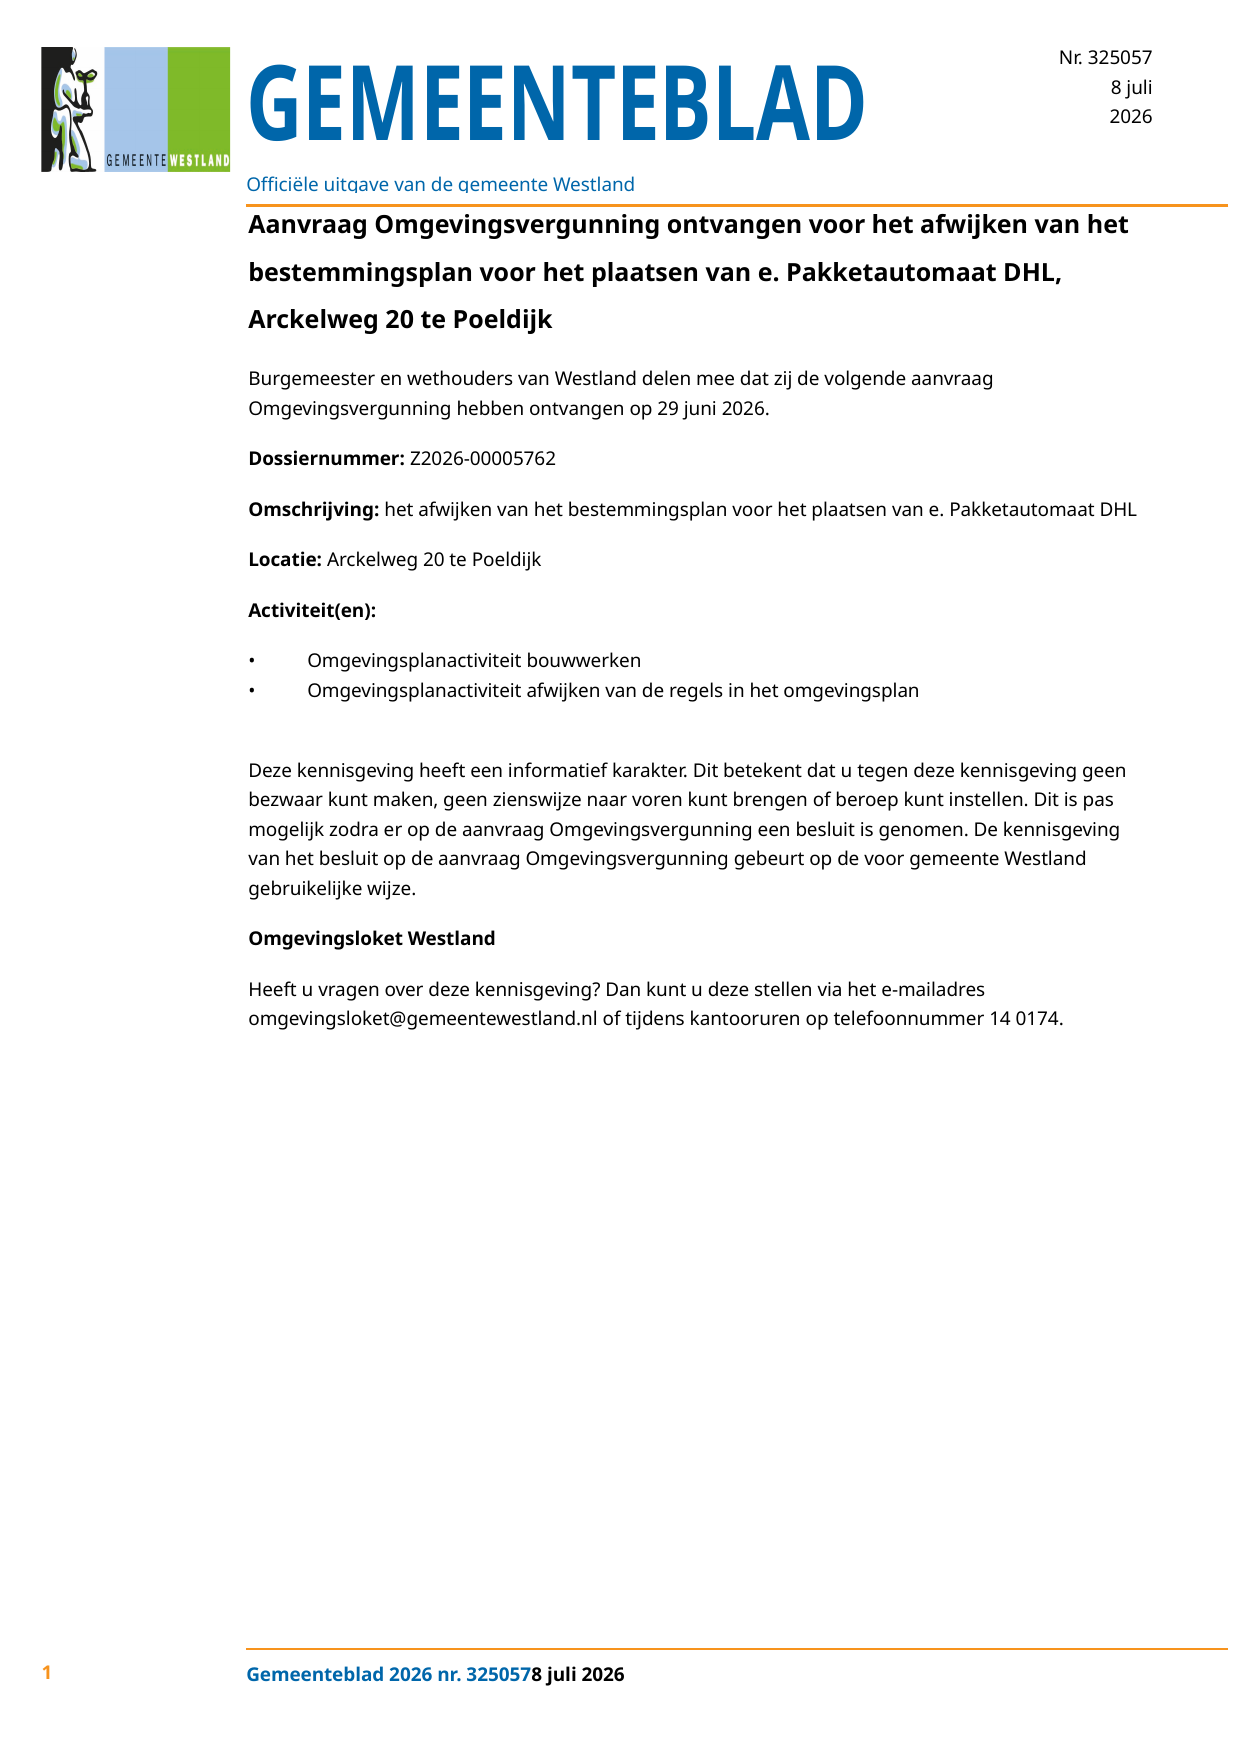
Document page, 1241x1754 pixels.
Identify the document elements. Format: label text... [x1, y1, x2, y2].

text Locatie: Arckelweg 20 te Poeldijk [248, 546, 1152, 572]
list Omgevingsplanactiviteit bouwwerken [248, 647, 1152, 673]
text Burgemeester en wethouders van Westland delen mee dat zij de volgende aanvraag Omgevingsvergunning hebben ontvangen op 29 juni 2026. [248, 366, 1152, 421]
text Deze kennisgeving heeft een informatief karakter. Dit betekent dat u tegen deze kennisgeving geen bezwaar kunt maken, geen zienswijze naar voren kunt brengen of beroep kunt instellen. Dit is pas mogelijk zodra er op de aanvraag Omgevingsvergunning een besluit is genomen. De kennisgeving van het besluit op de aanvraag Omgevingsvergunning gebeurt op de voor gemeente Westland gebruikelijke wijze. [248, 757, 1152, 901]
text Aanvraag Omgevingsvergunning ontvangen voor het afwijken van het bestemmingsplan voor het plaatsen van e. Pakketautomaat DHL, Arckelweg 20 te Poeldijk [248, 207, 1152, 336]
text Dossiernummer: Z2026-00005762 [248, 446, 1152, 471]
text Activiteit(en): [248, 597, 1152, 622]
text Heeft u vragen over deze kennisgeving? Dan kunt u deze stellen via het e-mailadres omgevingsloket@gemeentewestland.nl of tijdens kantooruren op telefoonnummer 14 0174. [248, 976, 1152, 1031]
picture [41, 47, 231, 172]
list Omgevingsplanactiviteit afwijken van de regels in het omgevingsplan [248, 677, 1152, 702]
text Omschrijving: het afwijken van het bestemmingsplan voor het plaatsen van e. Pakketautomaat DHL [248, 496, 1152, 522]
text Omgevingsloket Westland [248, 926, 1152, 951]
